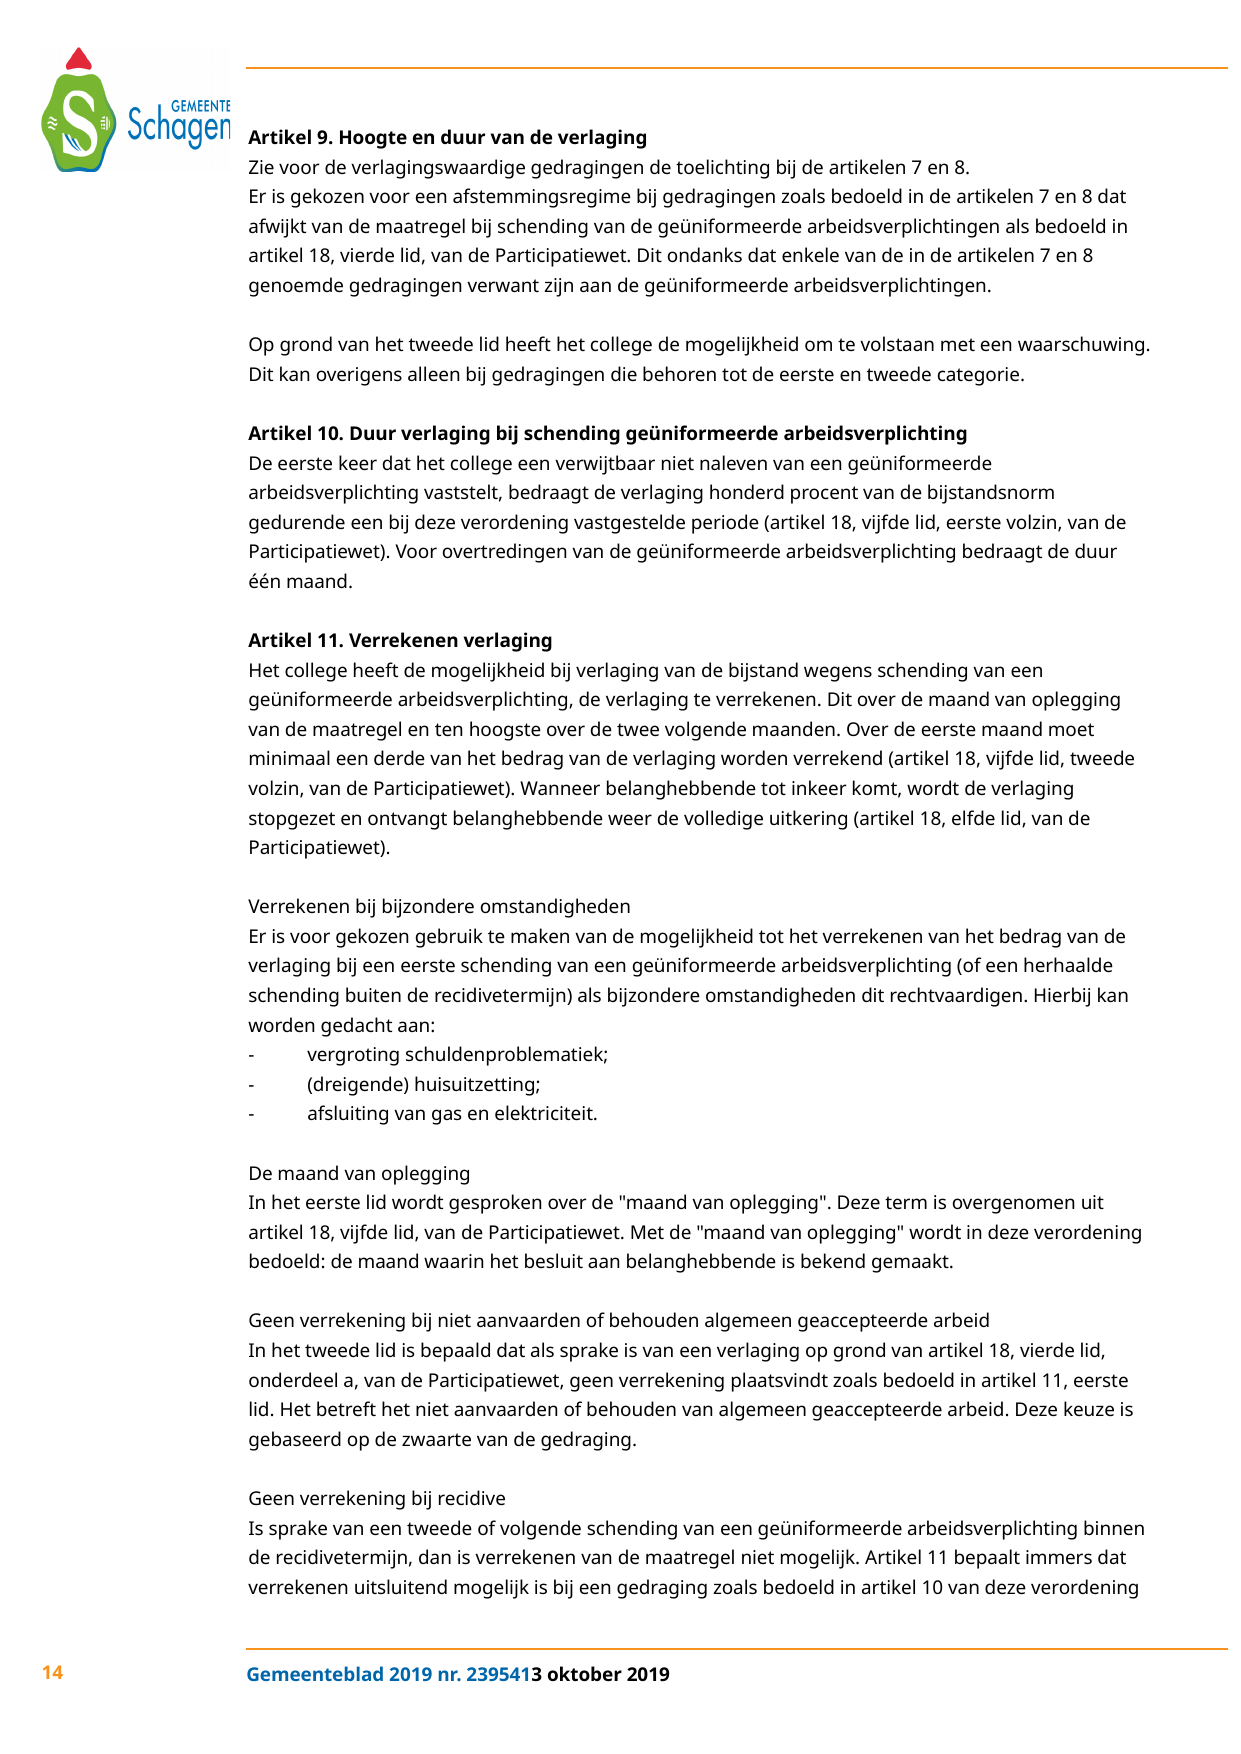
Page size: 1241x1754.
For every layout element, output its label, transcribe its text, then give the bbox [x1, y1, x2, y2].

text De maand van oplegging [248, 1160, 1152, 1186]
text Het college heeft de mogelijkheid bij verlaging van de bijstand wegens schending van een geüniformeerde arbeidsverplichting, de verlaging te verrekenen. Dit over de maand van oplegging van de maatregel en ten hoogste over de twee volgende maanden. Over de eerste maand moet minimaal een derde van het bedrag van de verlaging worden verrekend (artikel 18, vijfde lid, tweede volzin, van de Participatiewet). Wanneer belanghebbende tot inkeer komt, wordt de verlaging stopgezet en ontvangt belanghebbende weer de volledige uitkering (artikel 18, elfde lid, van de Participatiewet). [248, 657, 1152, 860]
text In het tweede lid is bepaald dat als sprake is van een verlaging op grond van artikel 18, vierde lid, onderdeel a, van de Participatiewet, geen verrekening plaatsvindt zoals bedoeld in artikel 11, eerste lid. Het betreft het niet aanvaarden of behouden van algemeen geaccepteerde arbeid. Deze keuze is gebaseerd op de zwaarte van de gedraging. [248, 1337, 1152, 1452]
text Er is gekozen voor een afstemmingsregime bij gedragingen zoals bedoeld in de artikelen 7 en 8 dat afwijkt van de maatregel bij schending van de geüniformeerde arbeidsverplichtingen als bedoeld in artikel 18, vierde lid, van de Participatiewet. Dit ondanks dat enkele van de in de artikelen 7 en 8 genoemde gedragingen verwant zijn aan de geüniformeerde arbeidsverplichtingen. [248, 183, 1152, 298]
text Artikel 9. Hoogte en duur van de verlaging [248, 124, 1152, 150]
text Geen verrekening bij niet aanvaarden of behouden algemeen geaccepteerde arbeid [248, 1308, 1152, 1333]
text De eerste keer dat het college een verwijtbaar niet naleven van een geüniformeerde arbeidsverplichting vaststelt, bedraagt de verlaging honderd procent van de bijstandsnorm gedurende een bij deze verordening vastgestelde periode (artikel 18, vijfde lid, eerste volzin, van de Participatiewet). Voor overtredingen van de geüniformeerde arbeidsverplichting bedraagt de duur [248, 450, 1152, 564]
text Is sprake van een tweede of volgende schending van een geüniformeerde arbeidsverplichting binnen de recidivetermijn, dan is verrekenen van de maatregel niet mogelijk. Artikel 11 bepaalt immers dat verrekenen uitsluitend mogelijk is bij een gedraging zoals bedoeld in artikel 10 van deze verordening [248, 1515, 1152, 1600]
list vergroting schuldenproblematiek; [248, 1041, 1152, 1067]
text Op grond van het tweede lid heeft het college de mogelijkheid om te volstaan met een waarschuwing. Dit kan overigens alleen bij gedragingen die behoren tot de eerste en tweede categorie. [248, 331, 1152, 387]
text Er is voor gekozen gebruik te maken van de mogelijkheid tot het verrekenen van het bedrag van de verlaging bij een eerste schending van een geüniformeerde arbeidsverplichting (of een herhaalde schending buiten de recidivetermijn) als bijzondere omstandigheden dit rechtvaardigen. Hierbij kan worden gedacht aan: [248, 923, 1152, 1038]
text één maand. [248, 568, 1152, 594]
text In het eerste lid wordt gesproken over de "maand van oplegging". Deze term is overgenomen uit artikel 18, vijfde lid, van de Participatiewet. Met de "maand van oplegging" wordt in deze verordening bedoeld: de maand waarin het besluit aan belanghebbende is bekend gemaakt. [248, 1189, 1152, 1274]
text Geen verrekening bij recidive [248, 1485, 1152, 1511]
list (dreigende) huisuitzetting; [248, 1071, 1152, 1097]
picture [41, 47, 231, 172]
list afsluiting van gas en elektriciteit. [248, 1101, 1152, 1126]
text Artikel 11. Verrekenen verlaging [248, 627, 1152, 653]
text Zie voor de verlagingswaardige gedragingen de toelichting bij de artikelen 7 en 8. [248, 154, 1152, 180]
text Verrekenen bij bijzondere omstandigheden [248, 893, 1152, 919]
text Artikel 10. Duur verlaging bij schending geüniformeerde arbeidsverplichting [248, 420, 1152, 446]
